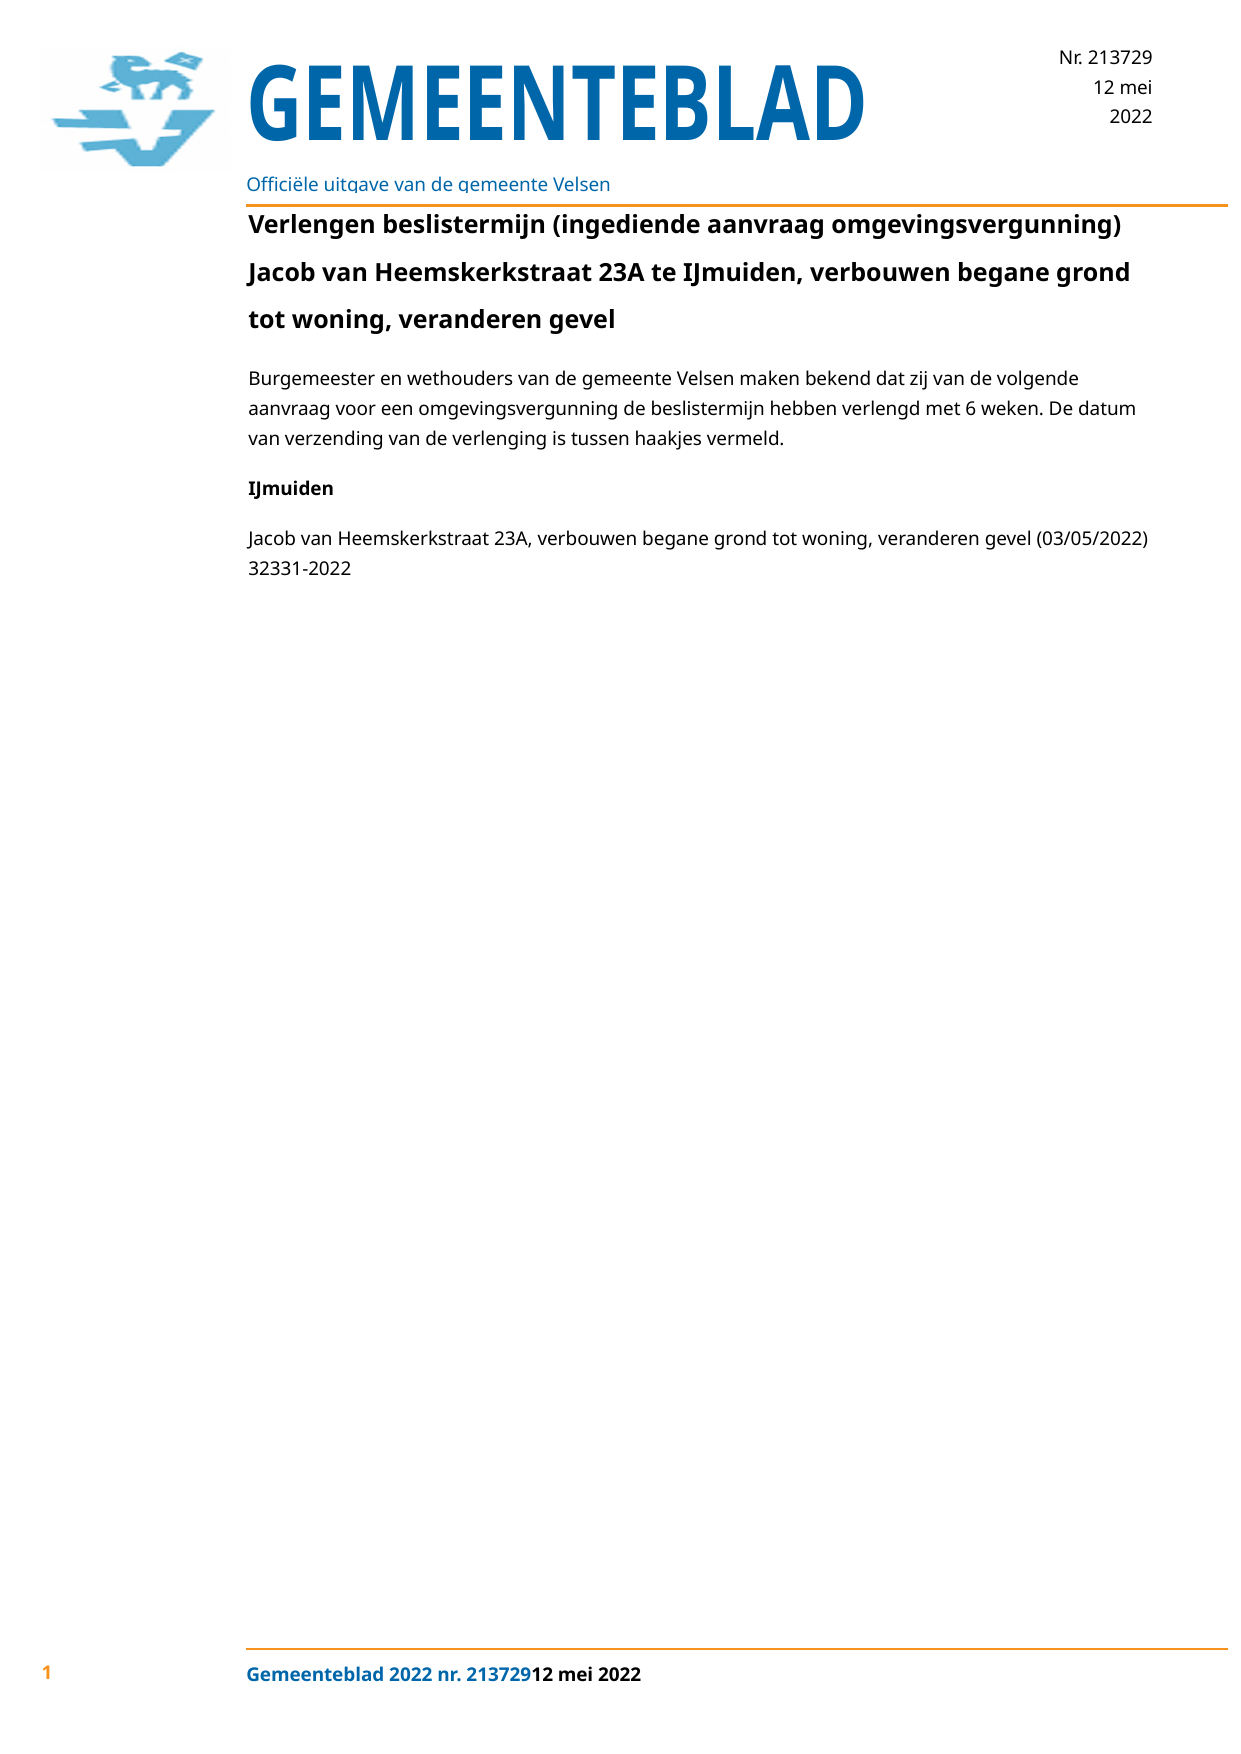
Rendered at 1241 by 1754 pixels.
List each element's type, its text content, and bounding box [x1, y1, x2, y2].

picture [41, 47, 231, 172]
text Burgemeester en wethouders van de gemeente Velsen maken bekend dat zij van de volgende aanvraag voor een omgevingsvergunning de beslistermijn hebben verlengd met 6 weken. De datum van verzending van de verlenging is tussen haakjes vermeld. [248, 366, 1152, 450]
text IJmuiden [248, 475, 1152, 501]
text Jacob van Heemskerkstraat 23A, verbouwen begane grond tot woning, veranderen gevel (03/05/2022) 32331-2022 [248, 526, 1152, 581]
text Verlengen beslistermijn (ingediende aanvraag omgevingsvergunning) Jacob van Heemskerkstraat 23A te IJmuiden, verbouwen begane grond tot woning, veranderen gevel [248, 207, 1152, 336]
